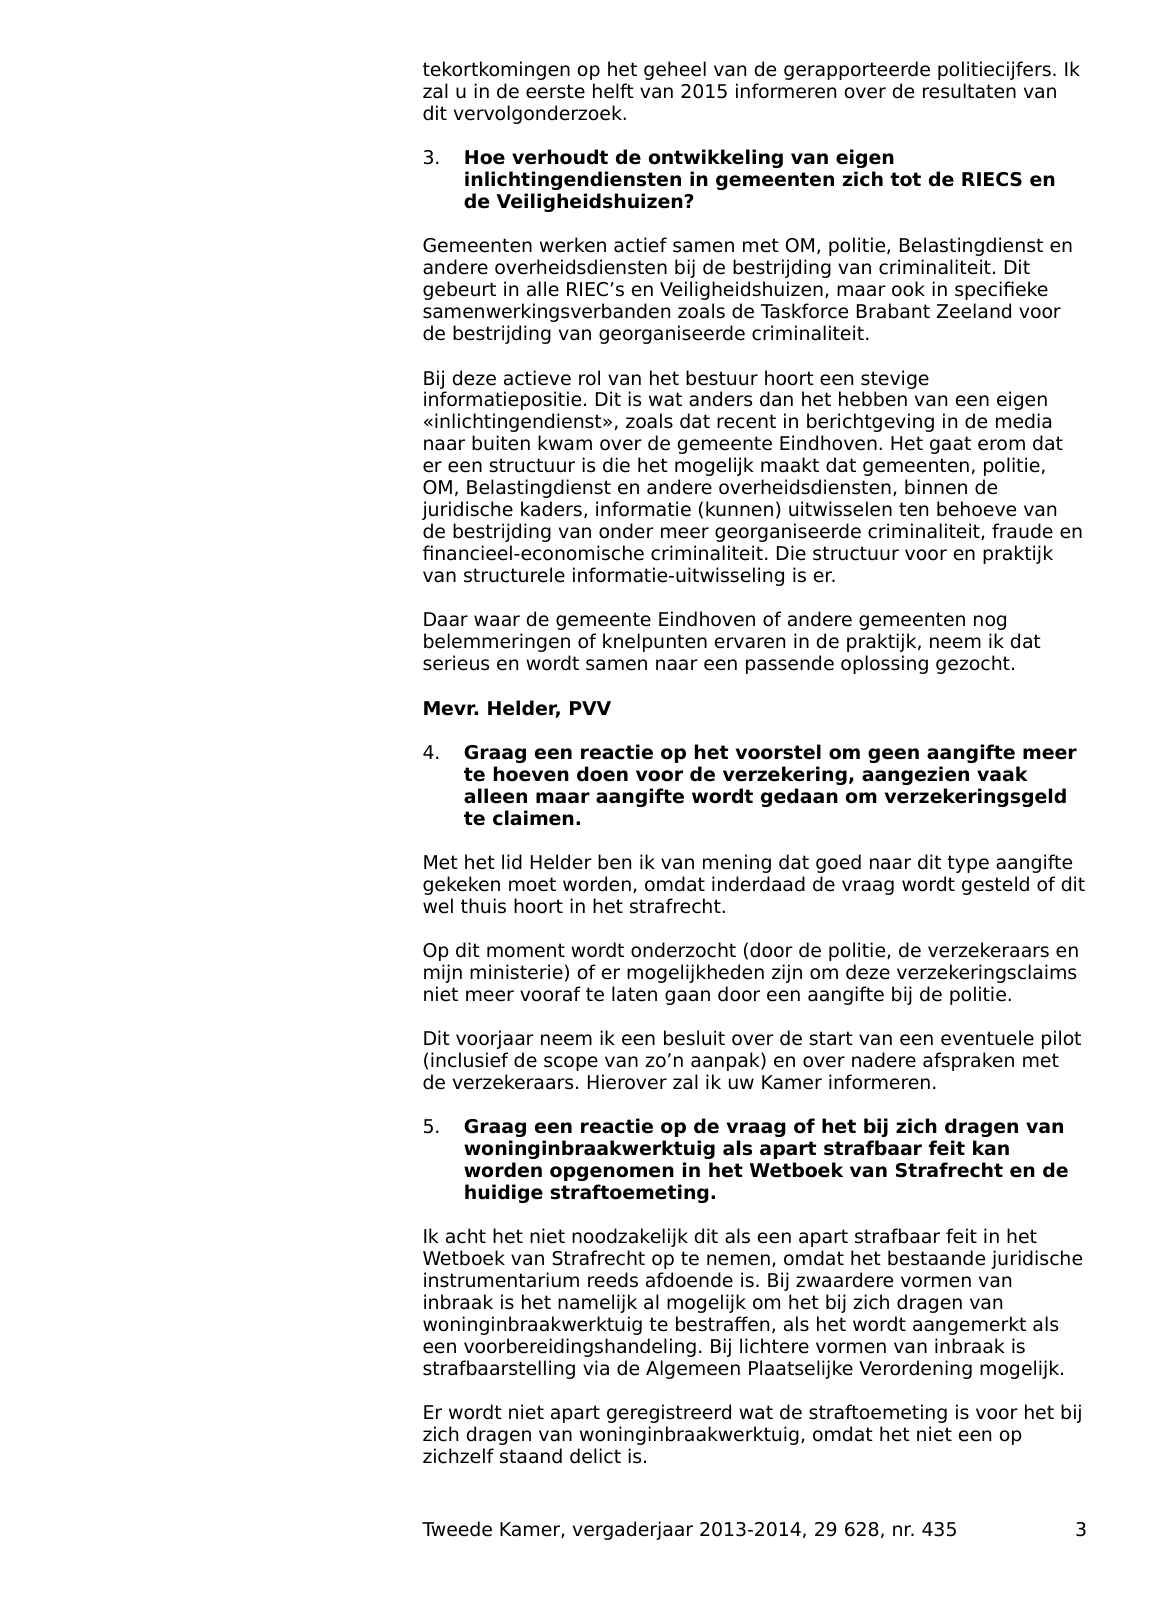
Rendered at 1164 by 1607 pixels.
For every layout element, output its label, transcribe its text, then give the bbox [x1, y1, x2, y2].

text 3. Hoe verhoudt de ontwikkeling van eigen inlichtingendiensten in gemeenten zich tot de RIECS en de Veiligheidshuizen? [422, 147, 1087, 213]
text Gemeenten werken actief samen met OM, politie, Belastingdienst en andere overheidsdiensten bij de bestrijding van criminaliteit. Dit gebeurt in alle RIEC’s en Veiligheidshuizen, maar ook in specifieke samenwerkingsverbanden zoals de Taskforce Brabant Zeeland voor de bestrijding van georganiseerde criminaliteit. [422, 235, 1087, 345]
text Met het lid Helder ben ik van mening dat goed naar dit type aangifte gekeken moet worden, omdat inderdaad de vraag wordt gesteld of dit wel thuis hoort in het strafrecht. [422, 852, 1087, 918]
text Daar waar de gemeente Eindhoven of andere gemeenten nog belemmeringen of knelpunten ervaren in de praktijk, neem ik dat serieus en wordt samen naar een passende oplossing gezocht. [422, 609, 1087, 675]
text Op dit moment wordt onderzocht (door de politie, de verzekeraars en mijn ministerie) of er mogelijkheden zijn om deze verzekeringsclaims niet meer vooraf te laten gaan door een aangifte bij de politie. [422, 940, 1087, 1006]
text 5. Graag een reactie op de vraag of het bij zich dragen van woninginbraakwerktuig als apart strafbaar feit kan worden opgenomen in het Wetboek van Strafrecht en de huidige straftoemeting. [422, 1116, 1087, 1204]
text Dit voorjaar neem ik een besluit over de start van een eventuele pilot (inclusief de scope van zo’n aanpak) en over nadere afspraken met de verzekeraars. Hierover zal ik uw Kamer informeren. [422, 1028, 1087, 1094]
text 4. Graag een reactie op het voorstel om geen aangifte meer te hoeven doen voor de verzekering, aangezien vaak alleen maar aangifte wordt gedaan om verzekeringsgeld te claimen. [422, 742, 1087, 829]
text Ik acht het niet noodzakelijk dit als een apart strafbaar feit in het Wetboek van Strafrecht op te nemen, omdat het bestaande juridische instrumentarium reeds afdoende is. Bij zwaardere vormen van inbraak is het namelijk al mogelijk om het bij zich dragen van woninginbraakwerktuig te bestraffen, als het wordt aangemerkt als een voorbereidingshandeling. Bij lichtere vormen van inbraak is strafbaarstelling via de Algemeen Plaatselijke Verordening mogelijk. [422, 1226, 1087, 1380]
text Bij deze actieve rol van het bestuur hoort een stevige informatiepositie. Dit is wat anders dan het hebben van een eigen «inlichtingendienst», zoals dat recent in berichtgeving in de media naar buiten kwam over de gemeente Eindhoven. Het gaat erom dat er een structuur is die het mogelijk maakt dat gemeenten, politie, OM, Belastingdienst en andere overheidsdiensten, binnen de juridische kaders, informatie (kunnen) uitwisselen ten behoeve van de bestrijding van onder meer georganiseerde criminaliteit, fraude en financieel-economische criminaliteit. Die structuur voor en praktijk van structurele informatie-uitwisseling is er. [422, 367, 1087, 587]
text Er wordt niet apart geregistreerd wat de straftoemeting is voor het bij zich dragen van woninginbraakwerktuig, omdat het niet een op zichzelf staand delict is. [422, 1402, 1087, 1468]
subtitle Mevr. Helder, PVV [422, 697, 1087, 719]
text tekortkomingen op het geheel van de gerapporteerde politiecijfers. Ik zal u in de eerste helft van 2015 informeren over de resultaten van dit vervolgonderzoek. [422, 59, 1087, 125]
